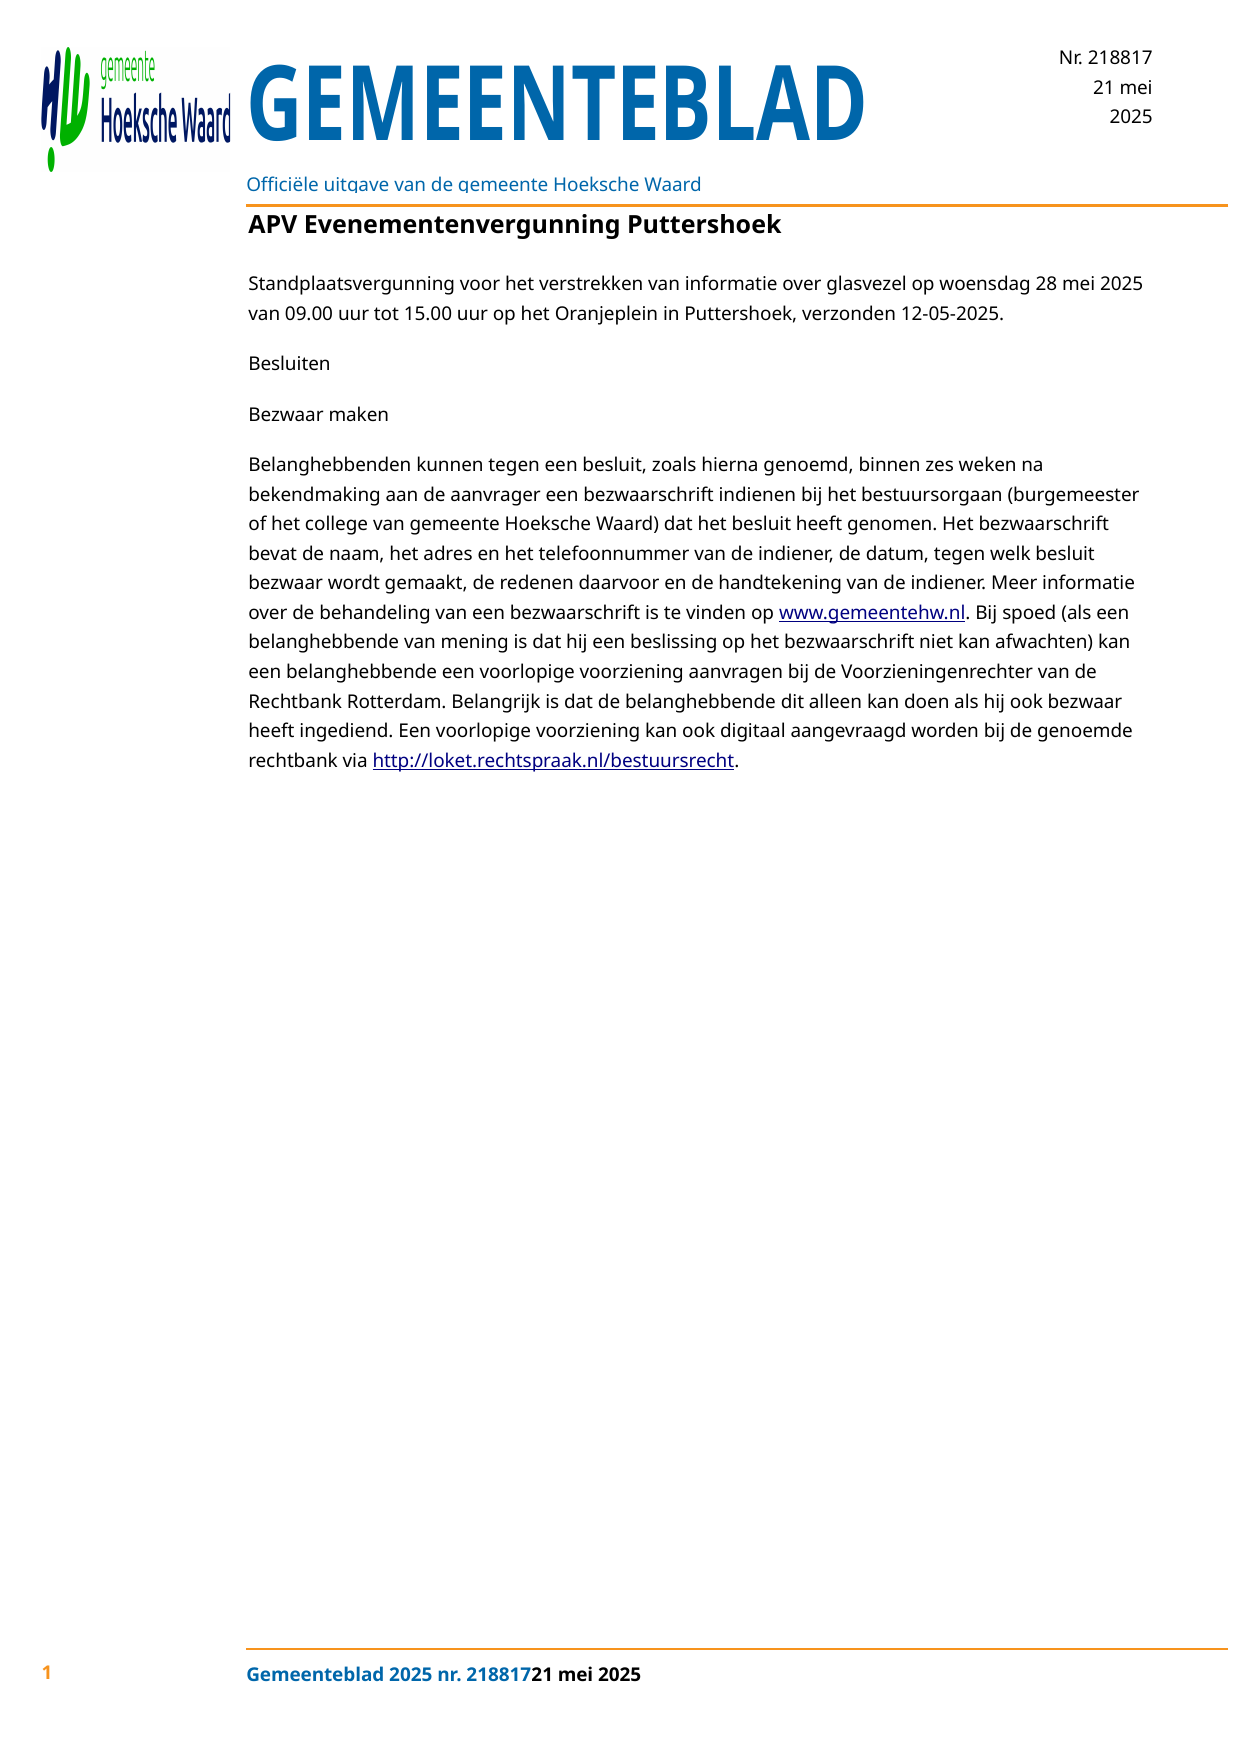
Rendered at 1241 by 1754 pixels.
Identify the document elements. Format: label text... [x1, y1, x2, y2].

text APV Evenementenvergunning Puttershoek [248, 207, 1152, 241]
picture [41, 47, 231, 172]
text Besluiten [248, 350, 1152, 376]
text Bezwaar maken [248, 401, 1152, 426]
text Belanghebbenden kunnen tegen een besluit, zoals hierna genoemd, binnen zes weken na bekendmaking aan de aanvrager een bezwaarschrift indienen bij het bestuursorgaan (burgemeester of het college van gemeente Hoeksche Waard) dat het besluit heeft genomen. Het bezwaarschrift bevat de naam, het adres en het telefoonnummer van de indiener, de datum, tegen welk besluit bezwaar wordt gemaakt, de redenen daarvoor en de handtekening van de indiener. Meer informatie over de behandeling van een bezwaarschrift is te vinden op www.gemeentehw.nl. Bij spoed (als een belanghebbende van mening is dat hij een beslissing op het bezwaarschrift niet kan afwachten) kan een belanghebbende een voorlopige voorziening aanvragen bij de Voorzieningenrechter van de Rechtbank Rotterdam. Belangrijk is dat de belanghebbende dit alleen kan doen als hij ook bezwaar heeft ingediend. Een voorlopige voorziening kan ook digitaal aangevraagd worden bij de genoemde rechtbank via http://loket.rechtspraak.nl/bestuursrecht. [248, 451, 1152, 773]
text Standplaatsvergunning voor het verstrekken van informatie over glasvezel op woensdag 28 mei 2025 van 09.00 uur tot 15.00 uur op het Oranjeplein in Puttershoek, verzonden 12-05-2025. [248, 270, 1152, 326]
